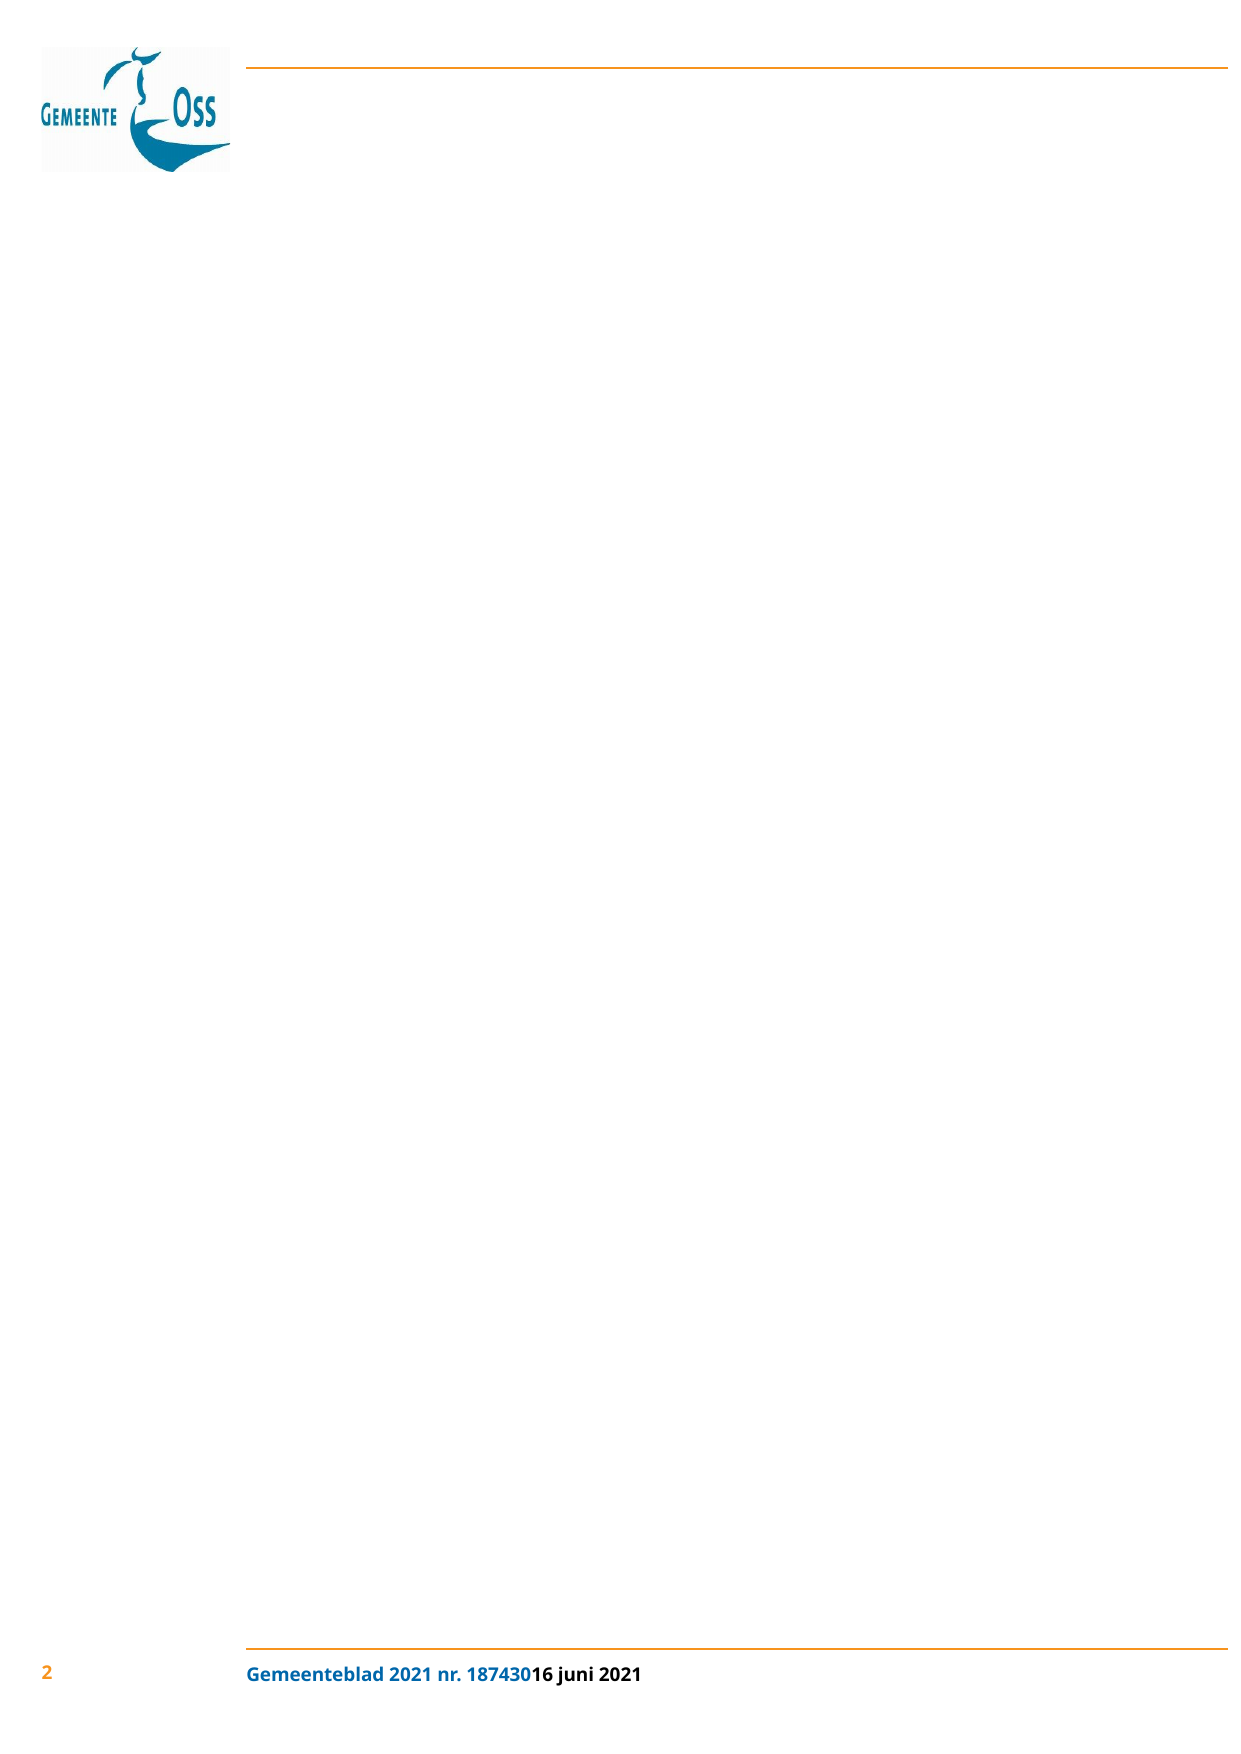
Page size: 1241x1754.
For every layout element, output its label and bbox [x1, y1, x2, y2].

picture [41, 47, 231, 172]
